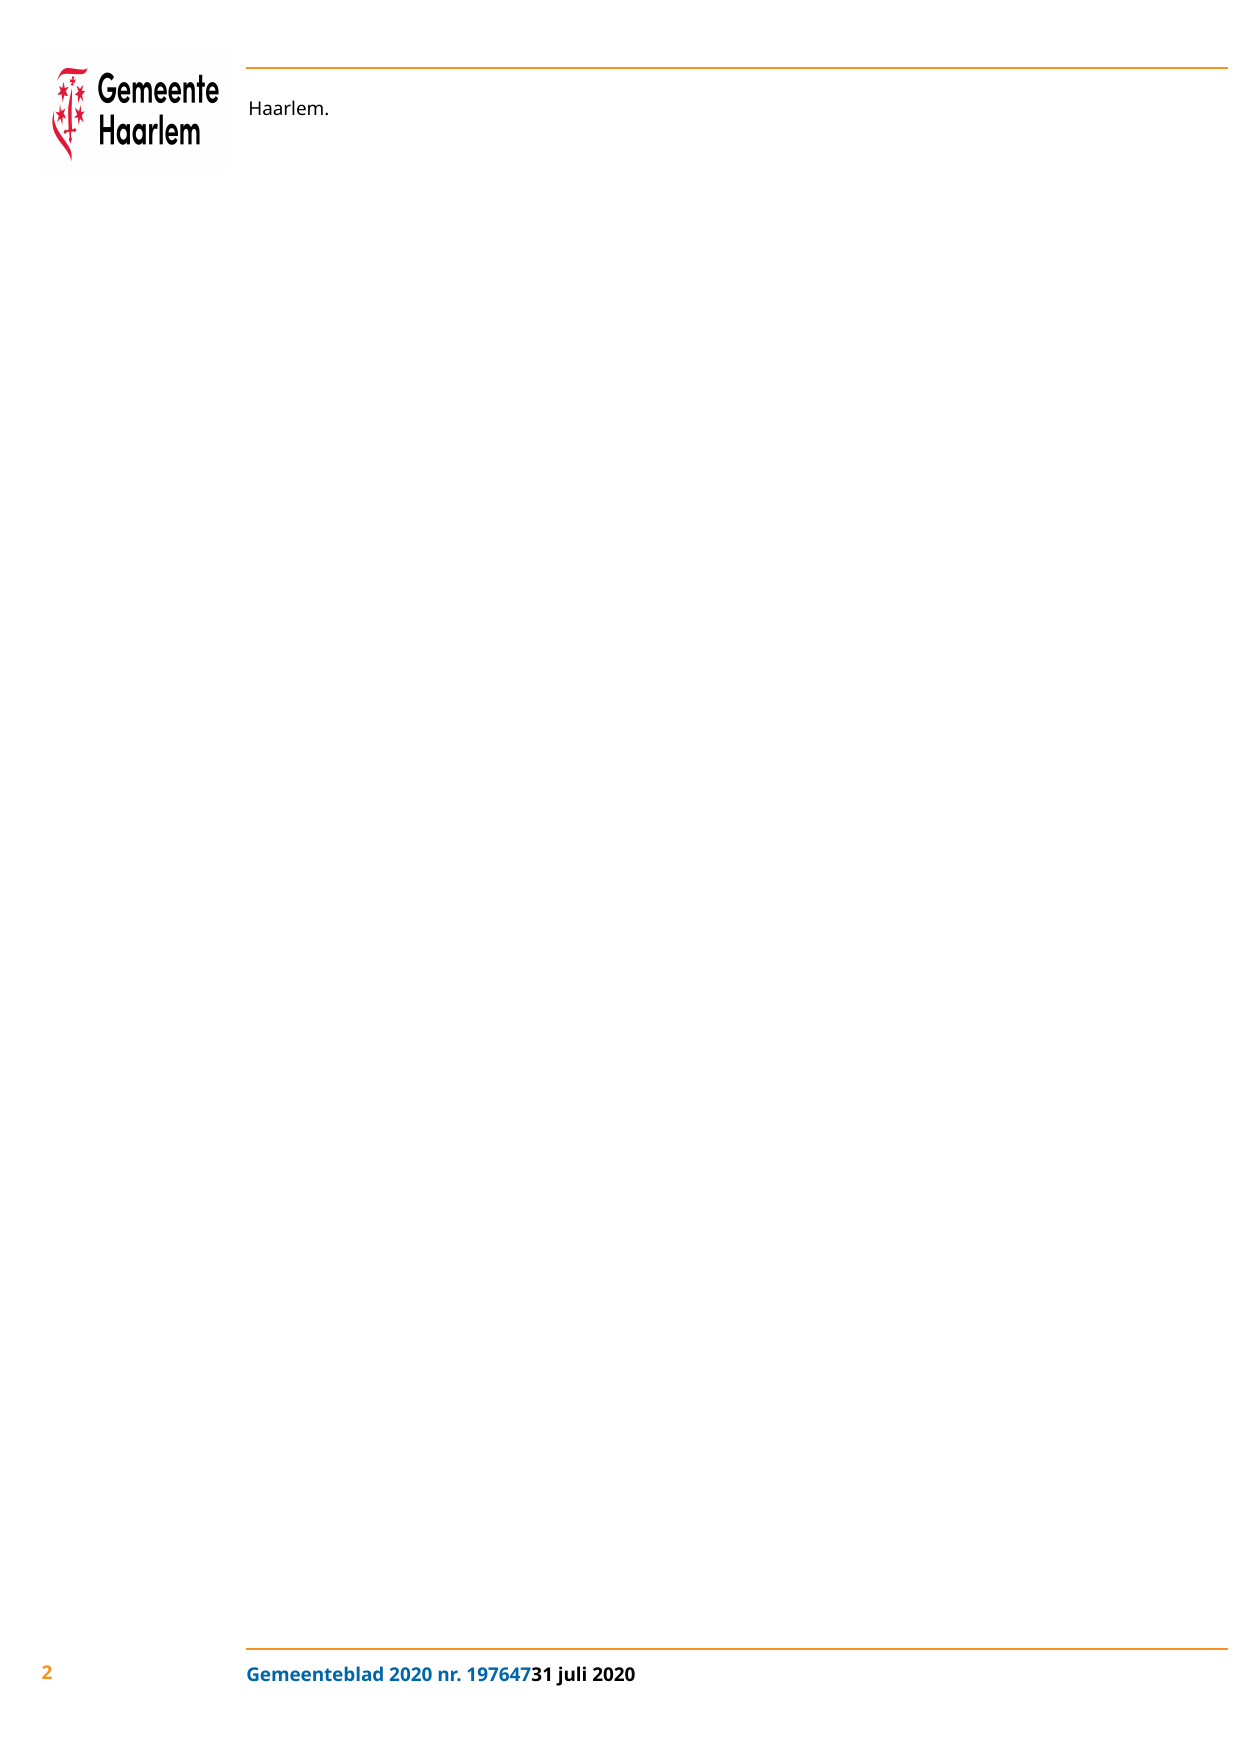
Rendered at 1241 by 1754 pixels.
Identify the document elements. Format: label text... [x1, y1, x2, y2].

text Haarlem. [248, 95, 1152, 121]
picture [41, 47, 231, 172]
